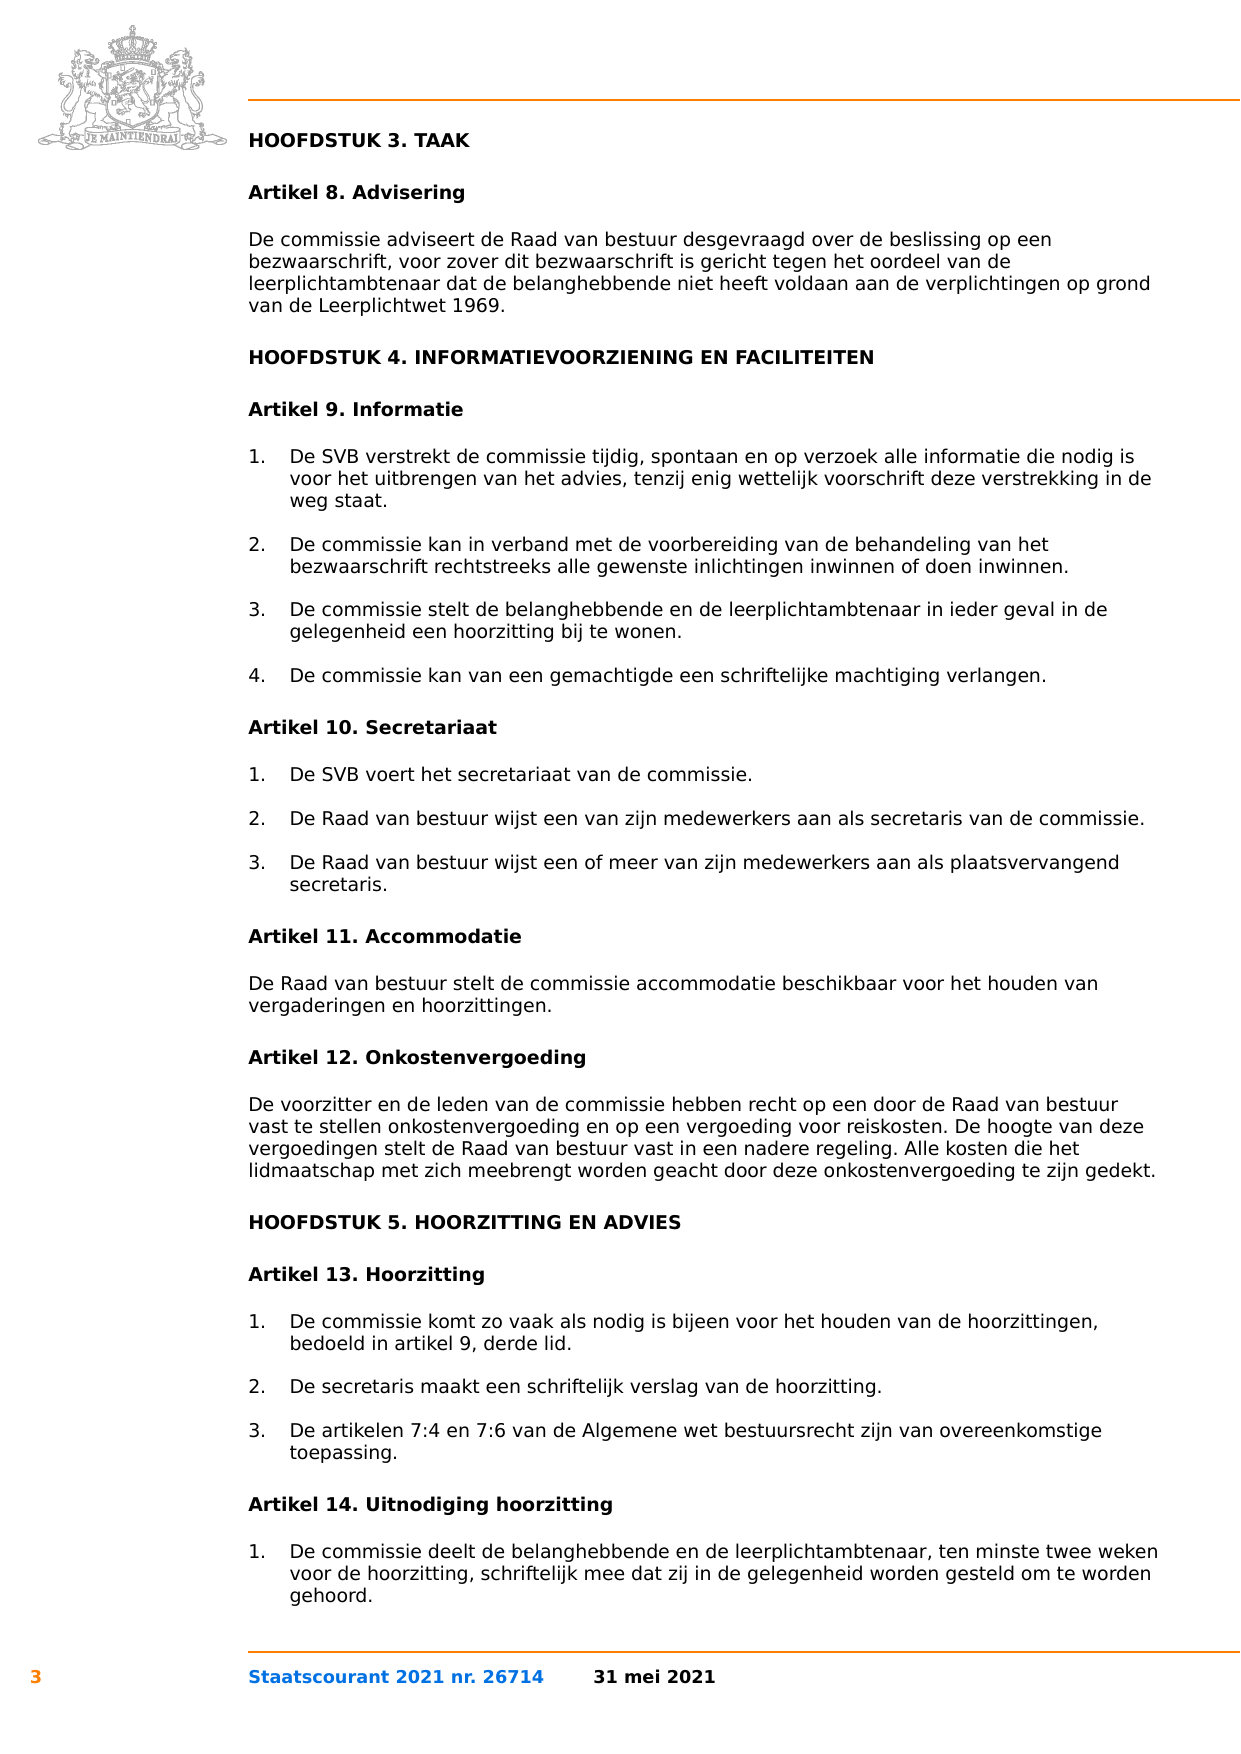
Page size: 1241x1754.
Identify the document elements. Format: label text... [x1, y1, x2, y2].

text 2. De Raad van bestuur wijst een van zijn medewerkers aan als secretaris van de commissie. [248, 808, 1163, 830]
text 4. De commissie kan van een gemachtigde een schriftelijke machtiging verlangen. [248, 665, 1163, 687]
subtitle Artikel 12. Onkostenvergoeding [248, 1047, 1163, 1069]
text De commissie adviseert de Raad van bestuur desgevraagd over de beslissing op een bezwaarschrift, voor zover dit bezwaarschrift is gericht tegen het oordeel van de leerplichtambtenaar dat de belanghebbende niet heeft voldaan aan de verplichtingen op grond van de Leerplichtwet 1969. [248, 229, 1163, 317]
subtitle Artikel 9. Informatie [248, 399, 1163, 421]
subtitle HOOFDSTUK 3. TAAK [248, 130, 1163, 152]
text De voorzitter en de leden van de commissie hebben recht op een door de Raad van bestuur vast te stellen onkostenvergoeding en op een vergoeding voor reiskosten. De hoogte van deze vergoedingen stelt de Raad van bestuur vast in een nadere regeling. Alle kosten die het lidmaatschap met zich meebrengt worden geacht door deze onkostenvergoeding te zijn gedekt. [248, 1094, 1163, 1182]
subtitle Artikel 14. Uitnodiging hoorzitting [248, 1494, 1163, 1516]
subtitle Artikel 10. Secretariaat [248, 717, 1163, 739]
text 3. De Raad van bestuur wijst een of meer van zijn medewerkers aan als plaatsvervangend secretaris. [248, 852, 1163, 896]
picture [38, 25, 227, 150]
text 2. De commissie kan in verband met de voorbereiding van de behandeling van het bezwaarschrift rechtstreeks alle gewenste inlichtingen inwinnen of doen inwinnen. [248, 533, 1163, 577]
text 1. De SVB voert het secretariaat van de commissie. [248, 764, 1163, 786]
text 3. De artikelen 7:4 en 7:6 van de Algemene wet bestuursrecht zijn van overeenkomstige toepassing. [248, 1420, 1163, 1464]
subtitle HOOFDSTUK 4. INFORMATIEVOORZIENING EN FACILITEITEN [248, 347, 1163, 369]
subtitle HOOFDSTUK 5. HOORZITTING EN ADVIES [248, 1212, 1163, 1234]
text 1. De commissie komt zo vaak als nodig is bijeen voor het houden van de hoorzittingen, bedoeld in artikel 9, derde lid. [248, 1311, 1163, 1354]
text 1. De commissie deelt de belanghebbende en de leerplichtambtenaar, ten minste twee weken voor de hoorzitting, schriftelijk mee dat zij in de gelegenheid worden gesteld om te worden gehoord. [248, 1541, 1163, 1607]
subtitle Artikel 11. Accommodatie [248, 926, 1163, 948]
text 1. De SVB verstrekt de commissie tijdig, spontaan en op verzoek alle informatie die nodig is voor het uitbrengen van het advies, tenzij enig wettelijk voorschrift deze verstrekking in de weg staat. [248, 446, 1163, 512]
subtitle Artikel 13. Hoorzitting [248, 1264, 1163, 1286]
text 3. De commissie stelt de belanghebbende en de leerplichtambtenaar in ieder geval in de gelegenheid een hoorzitting bij te wonen. [248, 599, 1163, 643]
subtitle Artikel 8. Advisering [248, 182, 1163, 204]
text 2. De secretaris maakt een schriftelijk verslag van de hoorzitting. [248, 1376, 1163, 1398]
text De Raad van bestuur stelt de commissie accommodatie beschikbaar voor het houden van vergaderingen en hoorzittingen. [248, 973, 1163, 1017]
